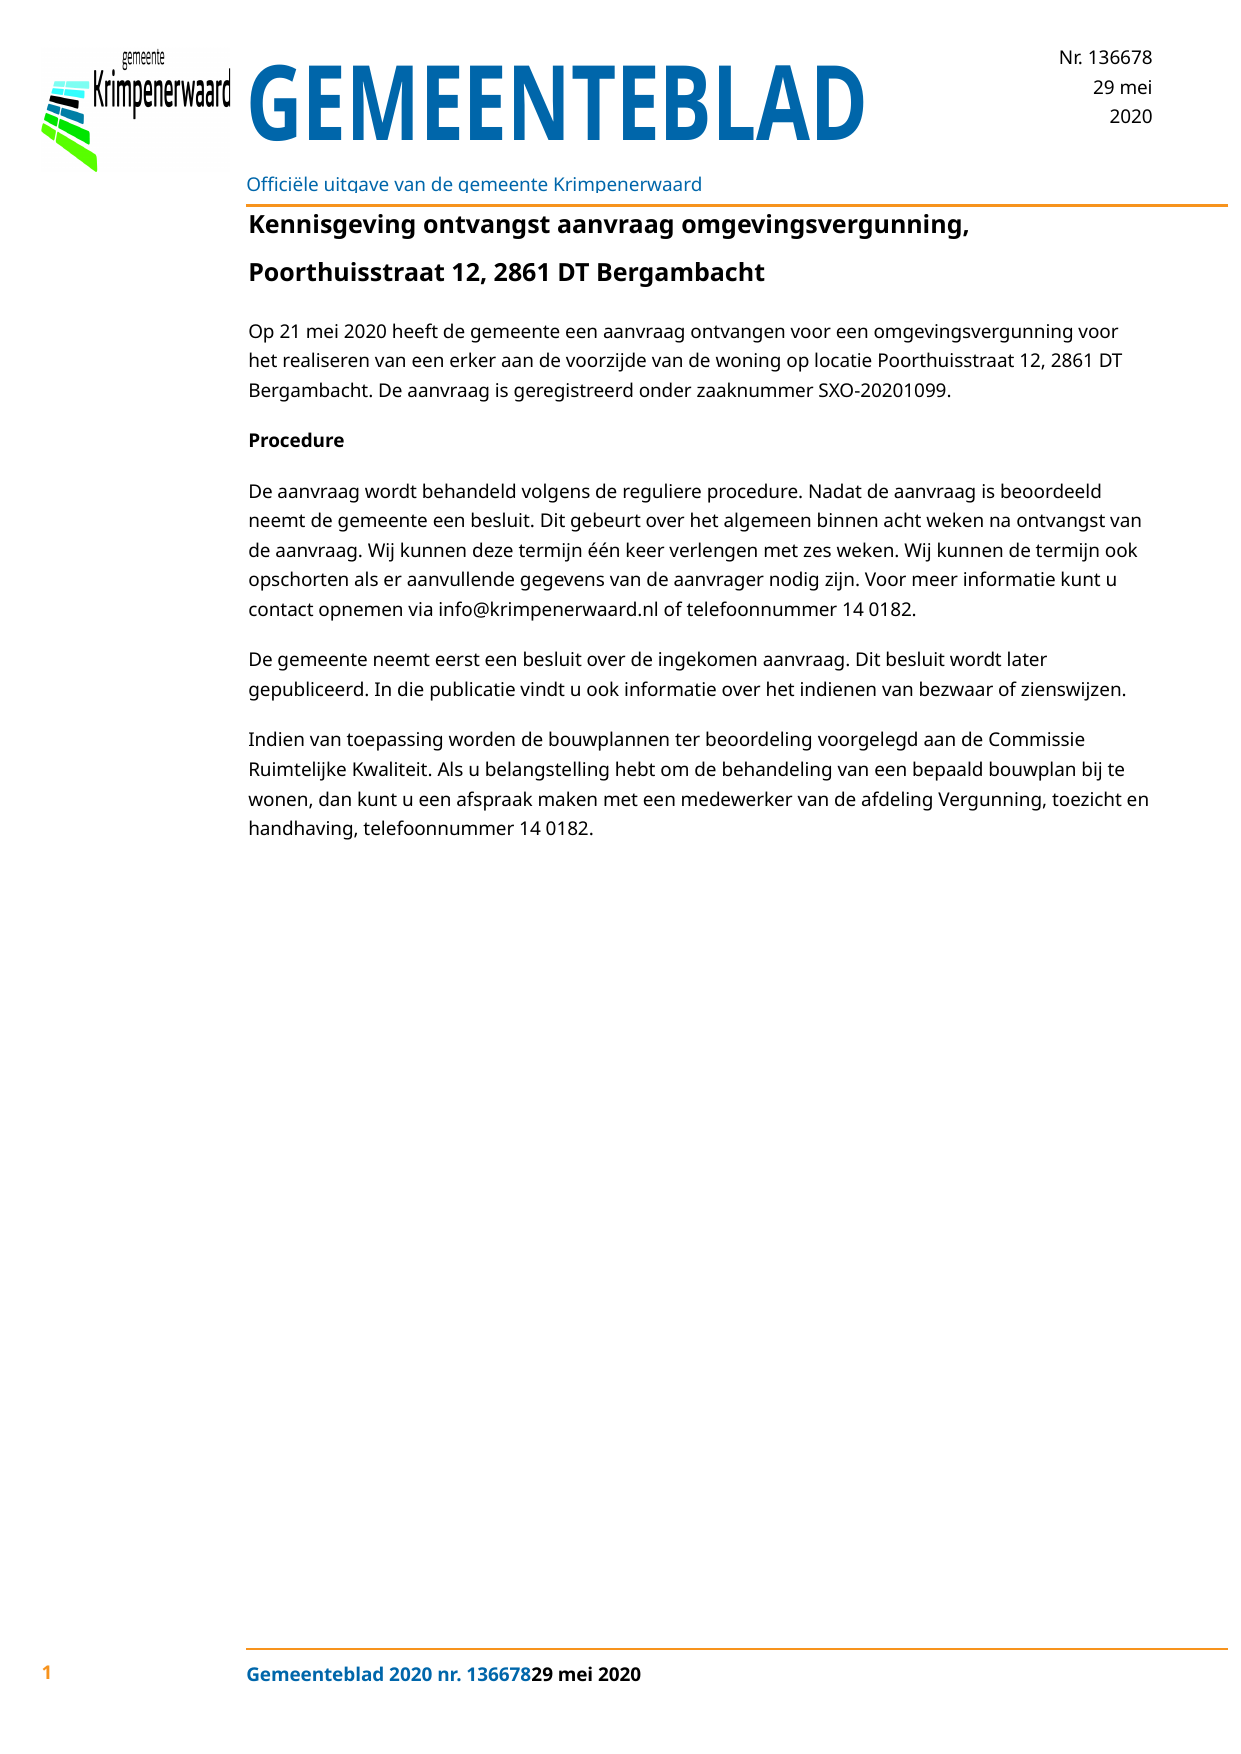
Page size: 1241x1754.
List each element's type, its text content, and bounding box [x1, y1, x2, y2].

text De gemeente neemt eerst een besluit over de ingekomen aanvraag. Dit besluit wordt later gepubliceerd. In die publicatie vindt u ook informatie over het indienen van bezwaar of zienswijzen. [248, 647, 1152, 702]
text Indien van toepassing worden de bouwplannen ter beoordeling voorgelegd aan de Commissie Ruimtelijke Kwaliteit. Als u belangstelling hebt om de behandeling van een bepaald bouwplan bij te wonen, dan kunt u een afspraak maken met een medewerker van de afdeling Vergunning, toezicht en handhaving, telefoonnummer 14 0182. [248, 727, 1152, 841]
text De aanvraag wordt behandeld volgens de reguliere procedure. Nadat de aanvraag is beoordeeld neemt de gemeente een besluit. Dit gebeurt over het algemeen binnen acht weken na ontvangst van de aanvraag. Wij kunnen deze termijn één keer verlengen met zes weken. Wij kunnen de termijn ook opschorten als er aanvullende gegevens van de aanvrager nodig zijn. Voor meer informatie kunt u contact opnemen via info@krimpenerwaard.nl of telefoonnummer 14 0182. [248, 478, 1152, 622]
text Op 21 mei 2020 heeft de gemeente een aanvraag ontvangen voor een omgevingsvergunning voor het realiseren van een erker aan de voorzijde van de woning op locatie Poorthuisstraat 12, 2861 DT Bergambacht. De aanvraag is geregistreerd onder zaaknummer SXO-20201099. [248, 318, 1152, 403]
text Procedure [248, 427, 1152, 453]
picture [41, 47, 231, 172]
text Kennisgeving ontvangst aanvraag omgevingsvergunning, Poorthuisstraat 12, 2861 DT Bergambacht [248, 207, 1152, 288]
